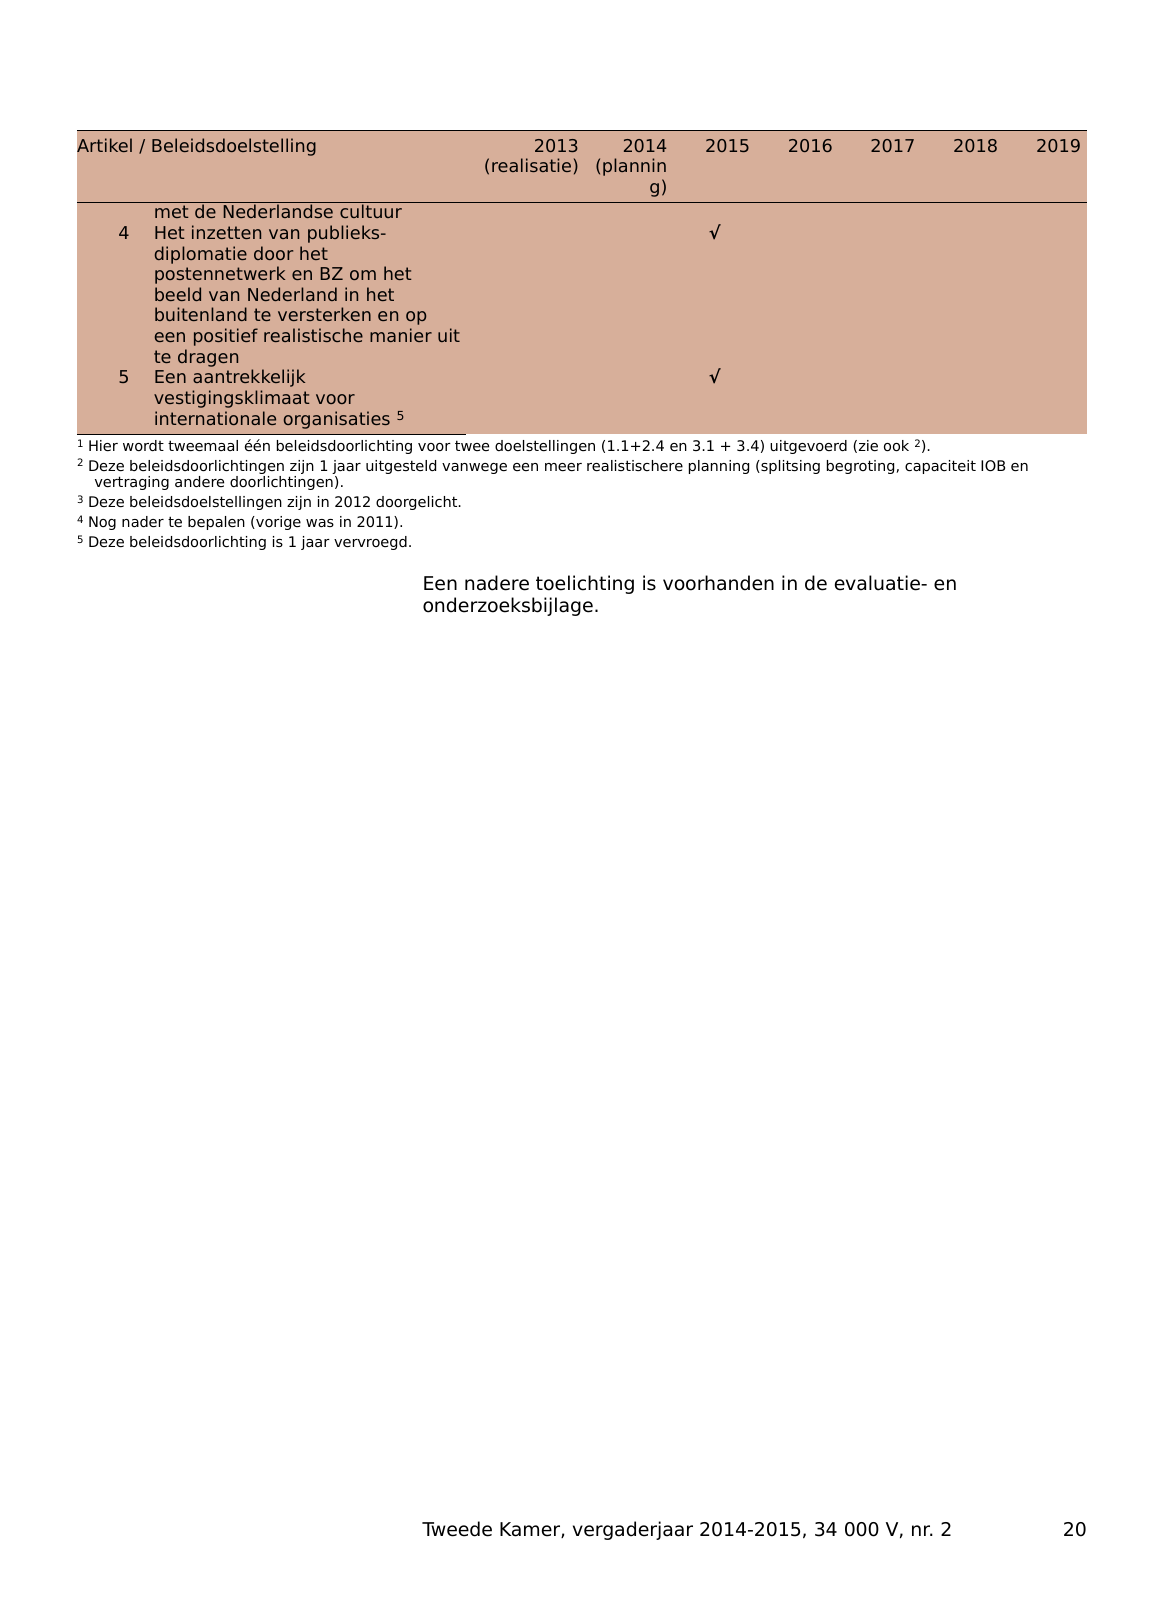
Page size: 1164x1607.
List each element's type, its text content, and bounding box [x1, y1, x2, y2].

table_cell [585, 203, 673, 223]
table_cell [112, 203, 148, 223]
table_cell [673, 203, 756, 223]
table_cell [77, 223, 112, 367]
table_cell [921, 223, 1004, 367]
table_header 2016 [756, 131, 838, 156]
table_cell [1004, 223, 1087, 367]
table_cell [466, 367, 584, 434]
table_header 2017 [839, 131, 921, 156]
table_cell [921, 156, 1004, 202]
table_cell [839, 367, 921, 434]
table_cell met de Nederlandse cultuur [148, 203, 466, 223]
table_cell [466, 203, 584, 223]
table_header Artikel / Beleidsdoelstelling [77, 131, 466, 156]
table_cell 5 [112, 367, 148, 434]
text Een nadere toelichting is voorhanden in de evaluatie- en onderzoeksbijlage. [422, 573, 1087, 617]
table_cell [1004, 367, 1087, 434]
table_cell 1 Hier wordt tweemaal één beleidsdoorlichting voor twee doelstellingen (1.1+2.4 en 3.1 + 3.4) uitgevoerd (zie ook 2). 2 Deze beleidsdoorlichtingen zijn 1 jaar uitgesteld vanwege een meer realistischere planning (splitsing begroting, capaciteit IOB en vertraging andere doorlichtingen). 3 Deze beleidsdoelstellingen zijn in 2012 doorgelicht. 4 Nog nader te bepalen (vorige was in 2011). 5 Deze beleidsdoorlichting is 1 jaar vervroegd. [77, 434, 1087, 551]
table_cell [839, 223, 921, 367]
table_cell [77, 156, 466, 202]
table_cell √ [673, 223, 756, 367]
table_cell [1004, 203, 1087, 223]
table_cell [77, 203, 112, 223]
table_cell [756, 223, 838, 367]
table_cell [921, 203, 1004, 223]
table_cell [1004, 156, 1087, 202]
table_cell [585, 367, 673, 434]
table_cell [756, 156, 838, 202]
table_header 2014 [585, 131, 673, 156]
table_cell Een aantrekkelijk vestigingsklimaat voor internationale organisaties 5 [148, 367, 466, 434]
table_cell Het inzetten van publieks-diplomatie door het postennetwerk en BZ om het beeld van Nederland in het buitenland te versterken en op een positief realistische manier uit te dragen [148, 223, 466, 367]
table_cell [756, 367, 838, 434]
table_header 2013 [466, 131, 584, 156]
table_header 2019 [1004, 131, 1087, 156]
table_cell [921, 367, 1004, 434]
table_cell √ [673, 367, 756, 434]
table_cell (planning) [585, 156, 673, 202]
table_cell [673, 156, 756, 202]
table_cell [756, 203, 838, 223]
table_header 2018 [921, 131, 1004, 156]
table_cell [839, 203, 921, 223]
table_cell [839, 156, 921, 202]
table_cell [466, 223, 584, 367]
table_cell 4 [112, 223, 148, 367]
table_header 2015 [673, 131, 756, 156]
table_cell [585, 223, 673, 367]
table_cell (realisatie) [466, 156, 584, 202]
table_cell [77, 367, 112, 434]
